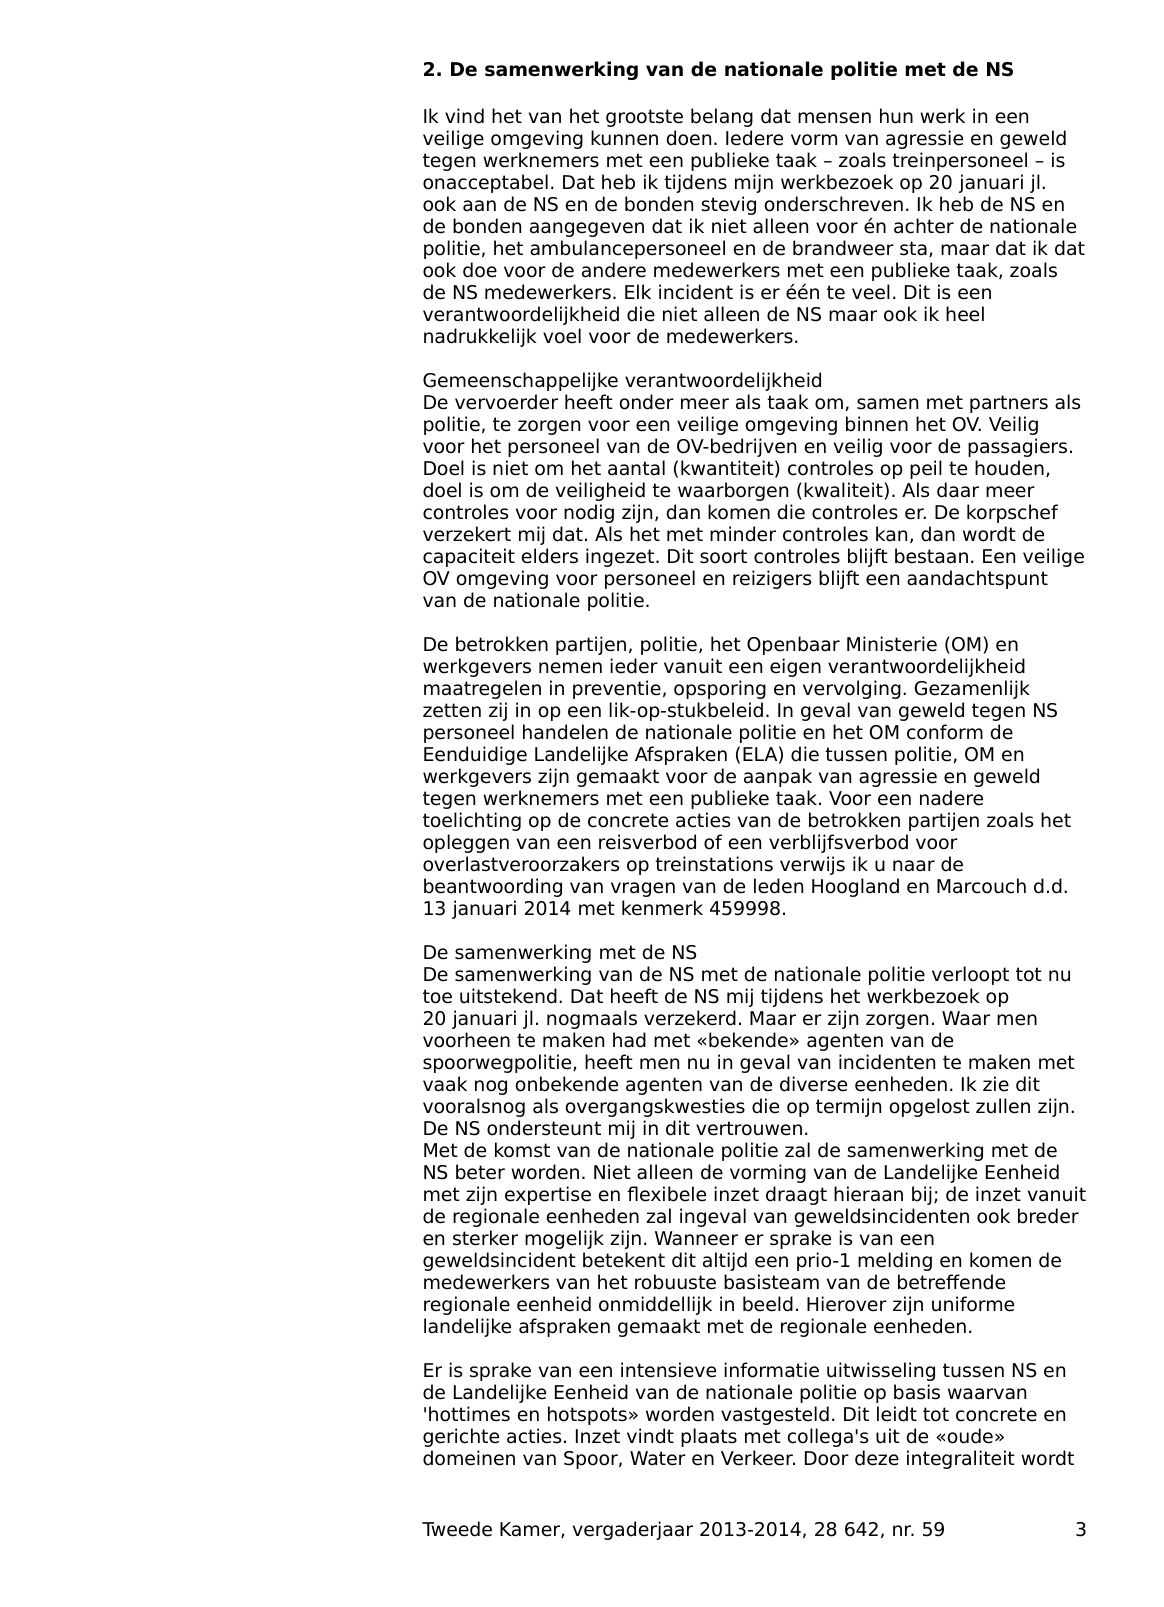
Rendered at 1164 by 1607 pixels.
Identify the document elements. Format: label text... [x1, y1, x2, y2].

text Er is sprake van een intensieve informatie uitwisseling tussen NS en de Landelijke Eenheid van de nationale politie op basis waarvan 'hottimes en hotspots» worden vastgesteld. Dit leidt tot concrete en gerichte acties. Inzet vindt plaats met collega's uit de «oude» domeinen van Spoor, Water en Verkeer. Door deze integraliteit wordt [422, 1360, 1087, 1469]
text De betrokken partijen, politie, het Openbaar Ministerie (OM) en werkgevers nemen ieder vanuit een eigen verantwoordelijkheid maatregelen in preventie, opsporing en vervolging. Gezamenlijk zetten zij in op een lik-op-stukbeleid. In geval van geweld tegen NS personeel handelen de nationale politie en het OM conform de Eenduidige Landelijke Afspraken (ELA) die tussen politie, OM en werkgevers zijn gemaakt voor de aanpak van agressie en geweld tegen werknemers met een publieke taak. Voor een nadere toelichting op de concrete acties van de betrokken partijen zoals het opleggen van een reisverbod of een verblijfsverbod voor overlastveroorzakers op treinstations verwijs ik u naar de beantwoording van vragen van de leden Hoogland en Marcouch d.d. 13 januari 2014 met kenmerk 459998. [422, 634, 1087, 920]
text De samenwerking van de NS met de nationale politie verloopt tot nu toe uitstekend. Dat heeft de NS mij tijdens het werkbezoek op 20 januari jl. nogmaals verzekerd. Maar er zijn zorgen. Waar men voorheen te maken had met «bekende» agenten van de spoorwegpolitie, heeft men nu in geval van incidenten te maken met vaak nog onbekende agenten van de diverse eenheden. Ik zie dit vooralsnog als overgangskwesties die op termijn opgelost zullen zijn. De NS ondersteunt mij in dit vertrouwen. [422, 964, 1087, 1140]
text Met de komst van de nationale politie zal de samenwerking met de NS beter worden. Niet alleen de vorming van de Landelijke Eenheid met zijn expertise en flexibele inzet draagt hieraan bij; de inzet vanuit de regionale eenheden zal ingeval van geweldsincidenten ook breder en sterker mogelijk zijn. Wanneer er sprake is van een geweldsincident betekent dit altijd een prio-1 melding en komen de medewerkers van het robuuste basisteam van de betreffende regionale eenheid onmiddellijk in beeld. Hierover zijn uniforme landelijke afspraken gemaakt met de regionale eenheden. [422, 1140, 1087, 1337]
text De samenwerking met de NS [422, 942, 1087, 964]
text Ik vind het van het grootste belang dat mensen hun werk in een veilige omgeving kunnen doen. Iedere vorm van agressie en geweld tegen werknemers met een publieke taak – zoals treinpersoneel – is onacceptabel. Dat heb ik tijdens mijn werkbezoek op 20 januari jl. ook aan de NS en de bonden stevig onderschreven. Ik heb de NS en de bonden aangegeven dat ik niet alleen voor én achter de nationale politie, het ambulancepersoneel en de brandweer sta, maar dat ik dat ook doe voor de andere medewerkers met een publieke taak, zoals de NS medewerkers. Elk incident is er één te veel. Dit is een verantwoordelijkheid die niet alleen de NS maar ook ik heel nadrukkelijk voel voor de medewerkers. [422, 106, 1087, 348]
subtitle 2. De samenwerking van de nationale politie met de NS [422, 59, 1087, 81]
text Gemeenschappelijke verantwoordelijkheid [422, 370, 1087, 392]
text De vervoerder heeft onder meer als taak om, samen met partners als politie, te zorgen voor een veilige omgeving binnen het OV. Veilig voor het personeel van de OV-bedrijven en veilig voor de passagiers. Doel is niet om het aantal (kwantiteit) controles op peil te houden, doel is om de veiligheid te waarborgen (kwaliteit). Als daar meer controles voor nodig zijn, dan komen die controles er. De korpschef verzekert mij dat. Als het met minder controles kan, dan wordt de capaciteit elders ingezet. Dit soort controles blijft bestaan. Een veilige OV omgeving voor personeel en reizigers blijft een aandachtspunt van de nationale politie. [422, 392, 1087, 612]
